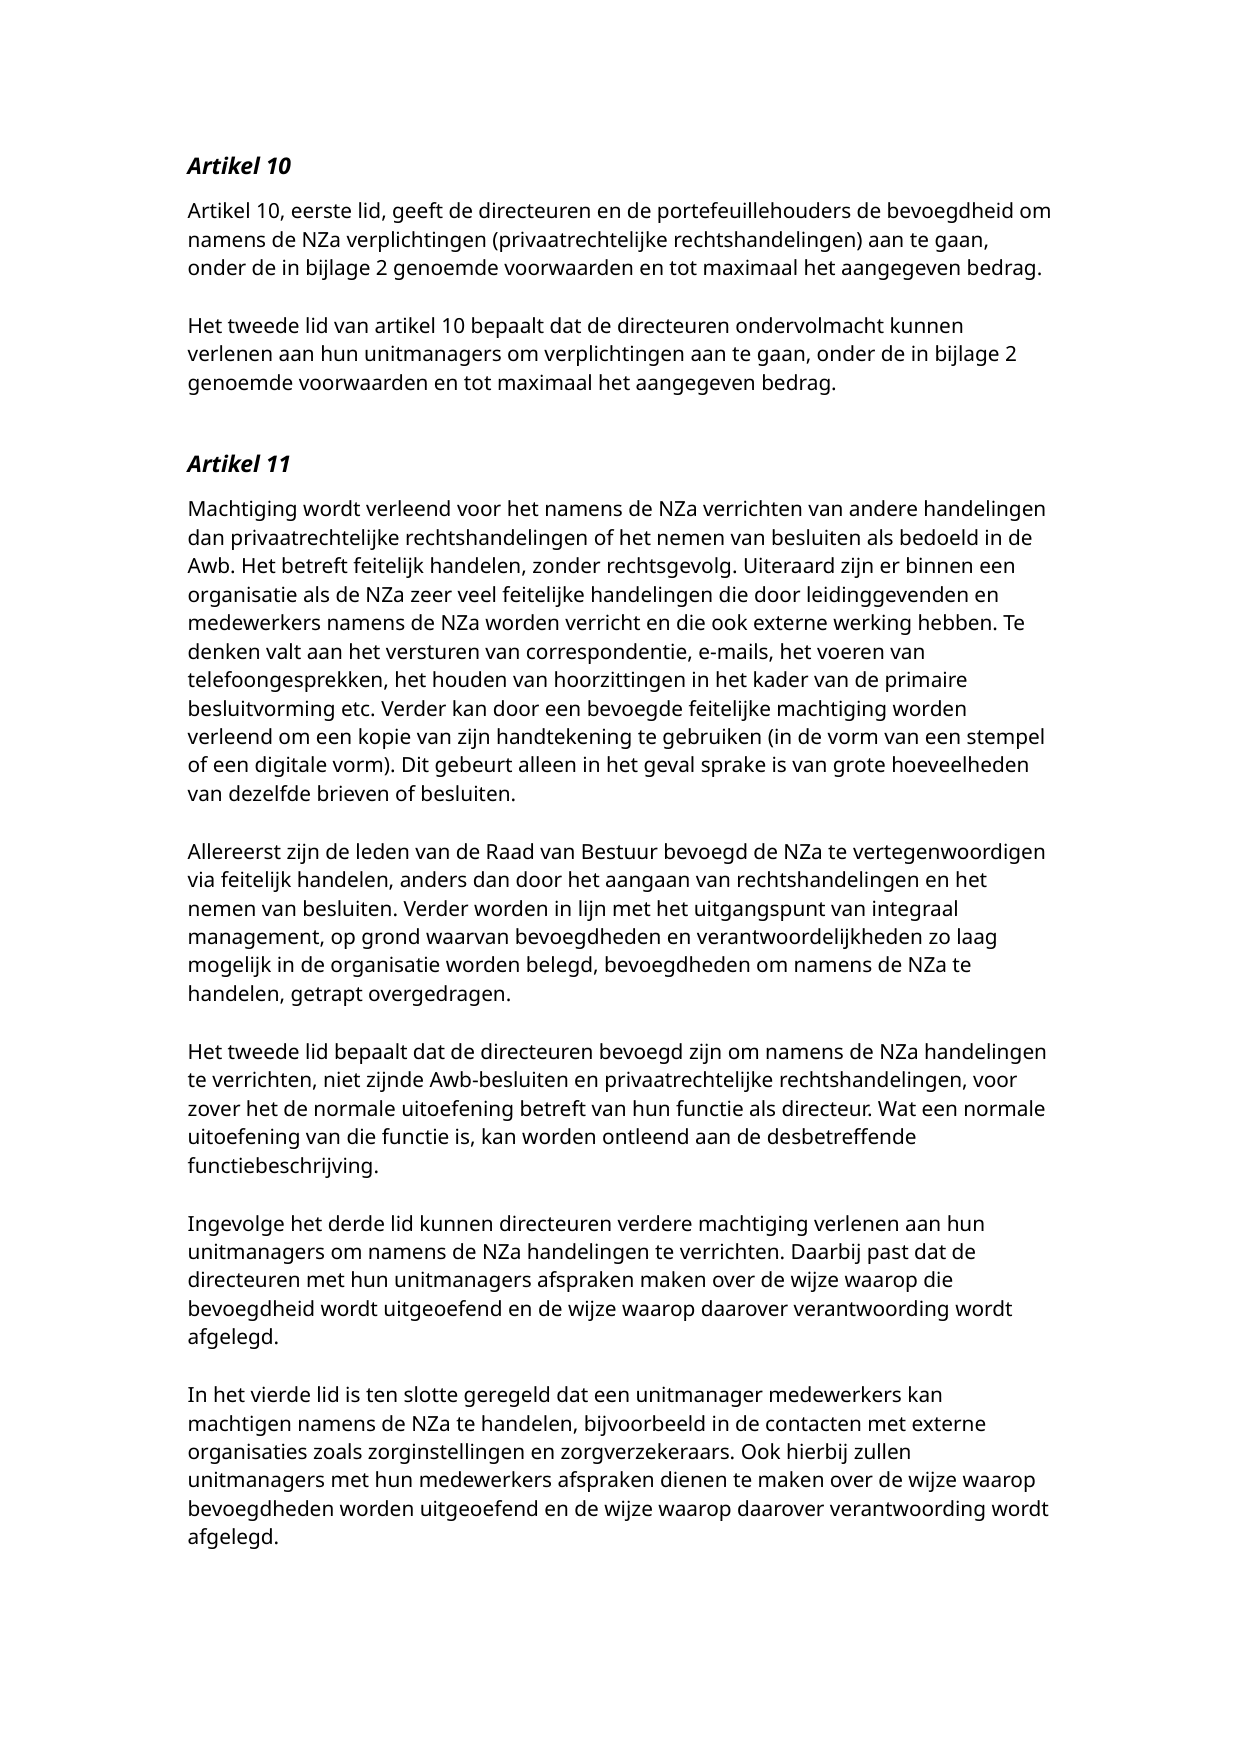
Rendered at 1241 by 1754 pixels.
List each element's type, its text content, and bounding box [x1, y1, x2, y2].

text Machtiging wordt verleend voor het namens de NZa verrichten van andere handelingen dan privaatrechtelijke rechtshandelingen of het nemen van besluiten als bedoeld in de Awb. Het betreft feitelijk handelen, zonder rechtsgevolg. Uiteraard zijn er binnen een organisatie als de NZa zeer veel feitelijke handelingen die door leidinggevenden en medewerkers namens de NZa worden verricht en die ook externe werking hebben. Te denken valt aan het versturen van correspondentie, e-mails, het voeren van telefoongesprekken, het houden van hoorzittingen in het kader van de primaire besluitvorming etc. Verder kan door een bevoegde feitelijke machtiging worden verleend om een kopie van zijn handtekening te gebruiken (in de vorm van een stempel of een digitale vorm). Dit gebeurt alleen in het geval sprake is van grote hoeveelheden van dezelfde brieven of besluiten. [187, 494, 1053, 807]
text Het tweede lid bepaalt dat de directeuren bevoegd zijn om namens de NZa handelingen te verrichten, niet zijnde Awb-besluiten en privaatrechtelijke rechtshandelingen, voor zover het de normale uitoefening betreft van hun functie als directeur. Wat een normale uitoefening van die functie is, kan worden ontleend aan de desbetreffende functiebeschrijving. [187, 1037, 1053, 1179]
text In het vierde lid is ten slotte geregeld dat een unitmanager medewerkers kan machtigen namens de NZa te handelen, bijvoorbeeld in de contacten met externe organisaties zoals zorginstellingen en zorgverzekeraars. Ook hierbij zullen unitmanagers met hun medewerkers afspraken dienen te maken over de wijze waarop bevoegdheden worden uitgeoefend en de wijze waarop daarover verantwoording wordt afgelegd. [187, 1380, 1053, 1551]
subtitle Artikel 10 [187, 150, 1053, 181]
text Allereerst zijn de leden van de Raad van Bestuur bevoegd de NZa te vertegenwoordigen via feitelijk handelen, anders dan door het aangaan van rechtshandelingen en het nemen van besluiten. Verder worden in lijn met het uitgangspunt van integraal management, op grond waarvan bevoegdheden en verantwoordelijkheden zo laag mogelijk in de organisatie worden belegd, bevoegdheden om namens de NZa te handelen, getrapt overgedragen. [187, 837, 1053, 1007]
text Het tweede lid van artikel 10 bepaalt dat de directeuren ondervolmacht kunnen verlenen aan hun unitmanagers om verplichtingen aan te gaan, onder de in bijlage 2 genoemde voorwaarden en tot maximaal het aangegeven bedrag. [187, 311, 1053, 396]
subtitle Artikel 11 [187, 448, 1053, 479]
text Ingevolge het derde lid kunnen directeuren verdere machtiging verlenen aan hun unitmanagers om namens de NZa handelingen te verrichten. Daarbij past dat de directeuren met hun unitmanagers afspraken maken over de wijze waarop die bevoegdheid wordt uitgeoefend en de wijze waarop daarover verantwoording wordt afgelegd. [187, 1209, 1053, 1351]
text Artikel 10, eerste lid, geeft de directeuren en de portefeuillehouders de bevoegdheid om namens de NZa verplichtingen (privaatrechtelijke rechtshandelingen) aan te gaan, onder de in bijlage 2 genoemde voorwaarden en tot maximaal het aangegeven bedrag. [187, 196, 1053, 282]
